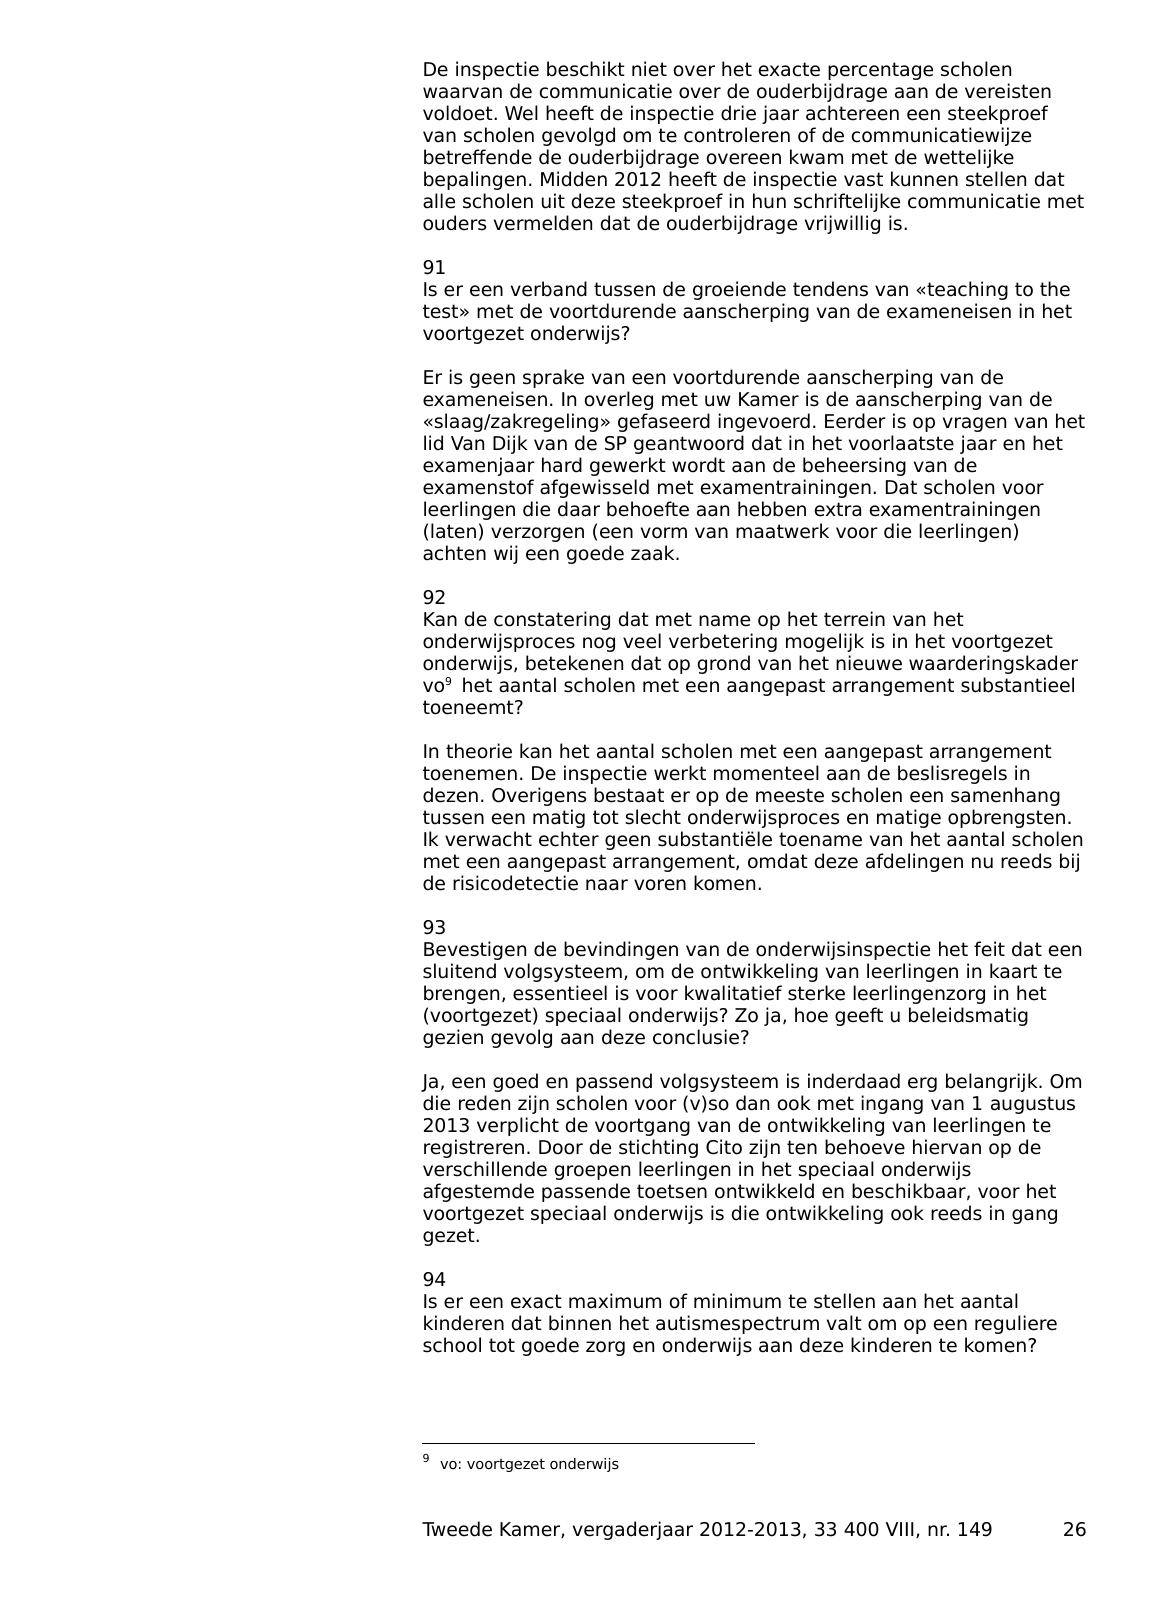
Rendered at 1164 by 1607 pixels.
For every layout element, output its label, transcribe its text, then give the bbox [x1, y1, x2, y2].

text 94 [422, 1269, 1087, 1291]
text Bevestigen de bevindingen van de onderwijsinspectie het feit dat een sluitend volgsysteem, om de ontwikkeling van leerlingen in kaart te brengen, essentieel is voor kwalitatief sterke leerlingenzorg in het (voortgezet) speciaal onderwijs? Zo ja, hoe geeft u beleidsmatig gezien gevolg aan deze conclusie? [422, 939, 1087, 1049]
text Is er een exact maximum of minimum te stellen aan het aantal kinderen dat binnen het autismespectrum valt om op een reguliere school tot goede zorg en onderwijs aan deze kinderen te komen? [422, 1291, 1087, 1357]
text Kan de constatering dat met name op het terrein van het onderwijsproces nog veel verbetering mogelijk is in het voortgezet onderwijs, betekenen dat op grond van het nieuwe waarderingskader vo het aantal scholen met een aangepast arrangement substantieel toeneemt? [422, 609, 1087, 719]
text Ja, een goed en passend volgsysteem is inderdaad erg belangrijk. Om die reden zijn scholen voor (v)so dan ook met ingang van 1 augustus 2013 verplicht de voortgang van de ontwikkeling van leerlingen te registreren. Door de stichting Cito zijn ten behoeve hiervan op de verschillende groepen leerlingen in het speciaal onderwijs afgestemde passende toetsen ontwikkeld en beschikbaar, voor het voortgezet speciaal onderwijs is die ontwikkeling ook reeds in gang gezet. [422, 1071, 1087, 1247]
text vo: voortgezet onderwijs [422, 1452, 1087, 1474]
text 91 [422, 257, 1087, 279]
text 93 [422, 917, 1087, 939]
text Er is geen sprake van een voortdurende aanscherping van de exameneisen. In overleg met uw Kamer is de aanscherping van de «slaag/zakregeling» gefaseerd ingevoerd. Eerder is op vragen van het lid Van Dijk van de SP geantwoord dat in het voorlaatste jaar en het examenjaar hard gewerkt wordt aan de beheersing van de examenstof afgewisseld met examentrainingen. Dat scholen voor leerlingen die daar behoefte aan hebben extra examentrainingen (laten) verzorgen (een vorm van maatwerk voor die leerlingen) achten wij een goede zaak. [422, 367, 1087, 565]
text In theorie kan het aantal scholen met een aangepast arrangement toenemen. De inspectie werkt momenteel aan de beslisregels in dezen. Overigens bestaat er op de meeste scholen een samenhang tussen een matig tot slecht onderwijsproces en matige opbrengsten. Ik verwacht echter geen substantiële toename van het aantal scholen met een aangepast arrangement, omdat deze afdelingen nu reeds bij de risicodetectie naar voren komen. [422, 741, 1087, 895]
text 92 [422, 587, 1087, 609]
text De inspectie beschikt niet over het exacte percentage scholen waarvan de communicatie over de ouderbijdrage aan de vereisten voldoet. Wel heeft de inspectie drie jaar achtereen een steekproef van scholen gevolgd om te controleren of de communicatiewijze betreffende de ouderbijdrage overeen kwam met de wettelijke bepalingen. Midden 2012 heeft de inspectie vast kunnen stellen dat alle scholen uit deze steekproef in hun schriftelijke communicatie met ouders vermelden dat de ouderbijdrage vrijwillig is. [422, 59, 1087, 235]
text Is er een verband tussen de groeiende tendens van «teaching to the test» met de voortdurende aanscherping van de exameneisen in het voortgezet onderwijs? [422, 279, 1087, 345]
